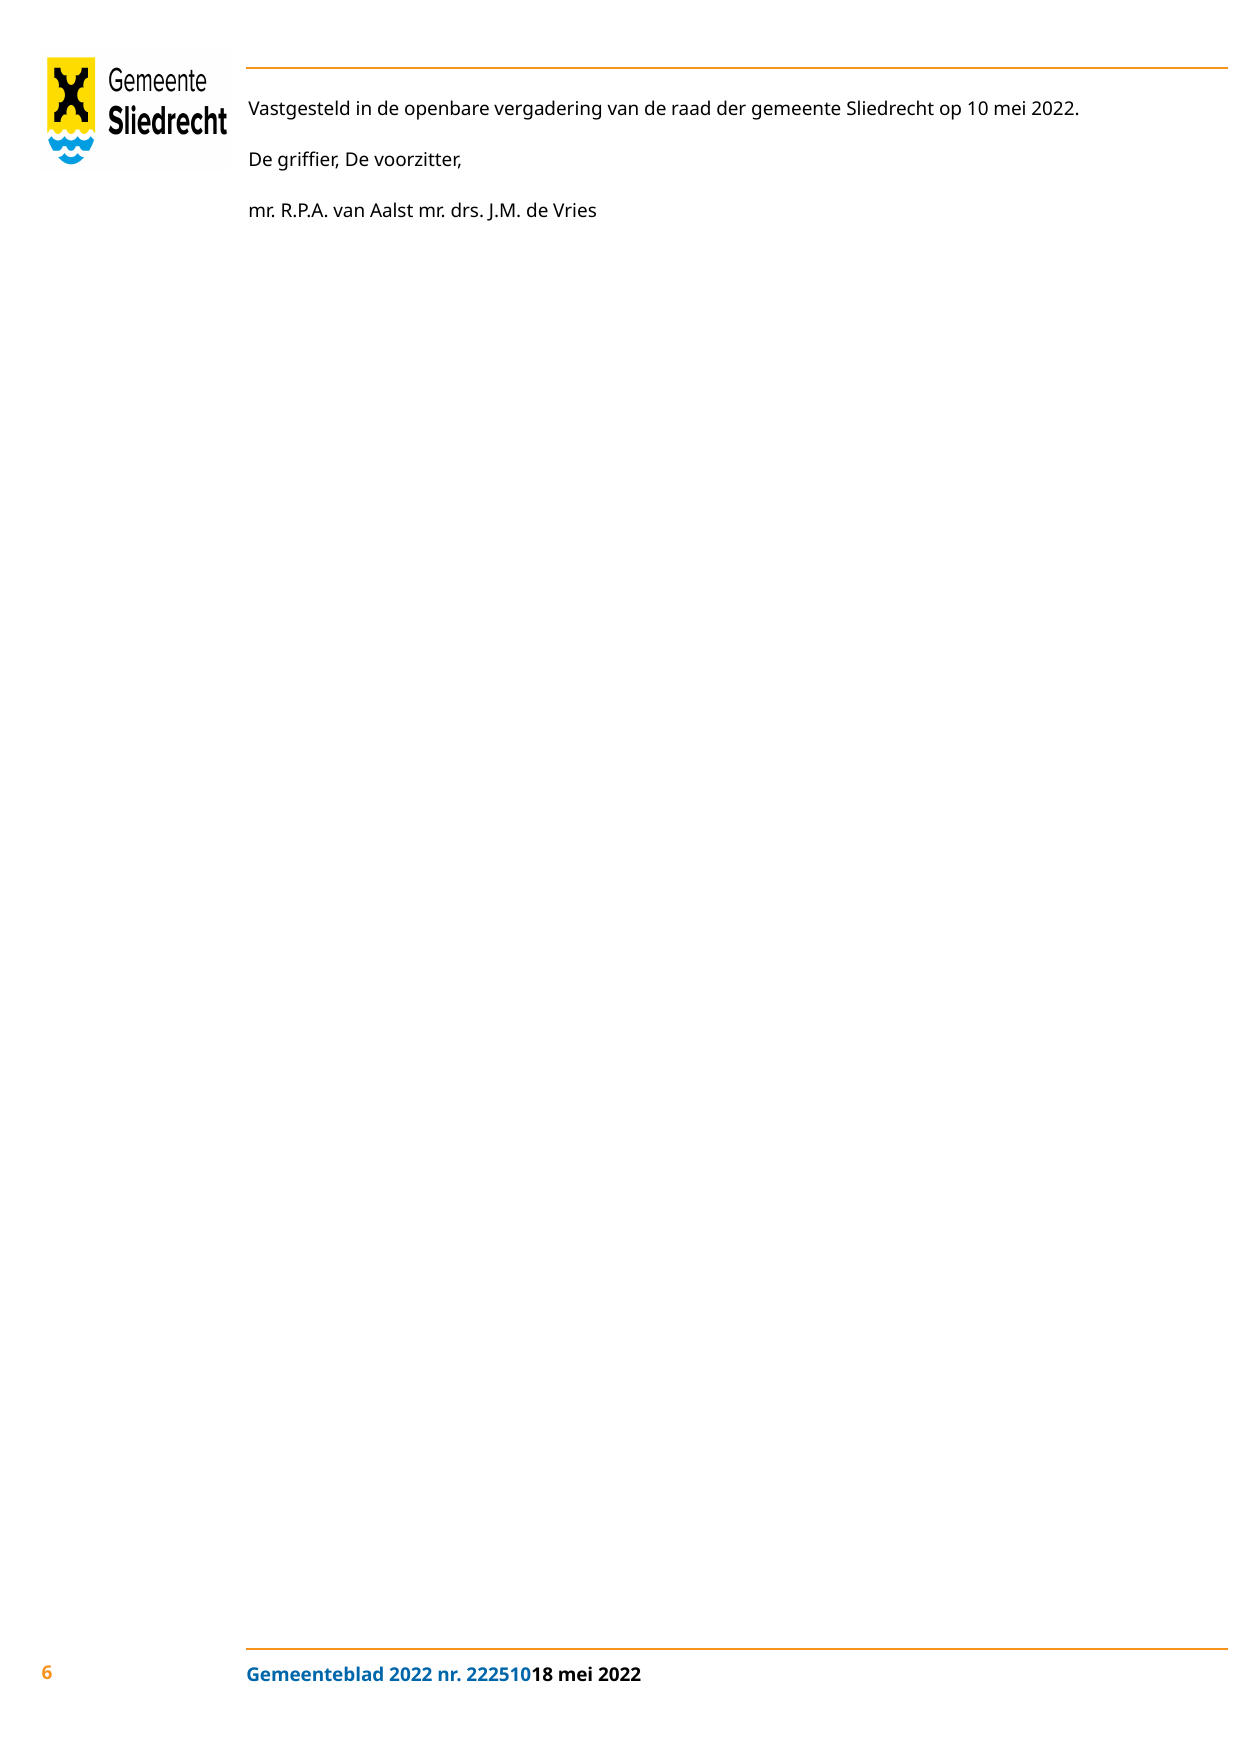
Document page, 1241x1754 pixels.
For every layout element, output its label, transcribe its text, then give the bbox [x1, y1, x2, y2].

text Vastgesteld in de openbare vergadering van de raad der gemeente Sliedrecht op 10 mei 2022. [248, 95, 1152, 121]
text mr. R.P.A. van Aalst mr. drs. J.M. de Vries [248, 198, 1152, 223]
text De griffier, De voorzitter, [248, 146, 1152, 172]
picture [41, 47, 231, 172]
